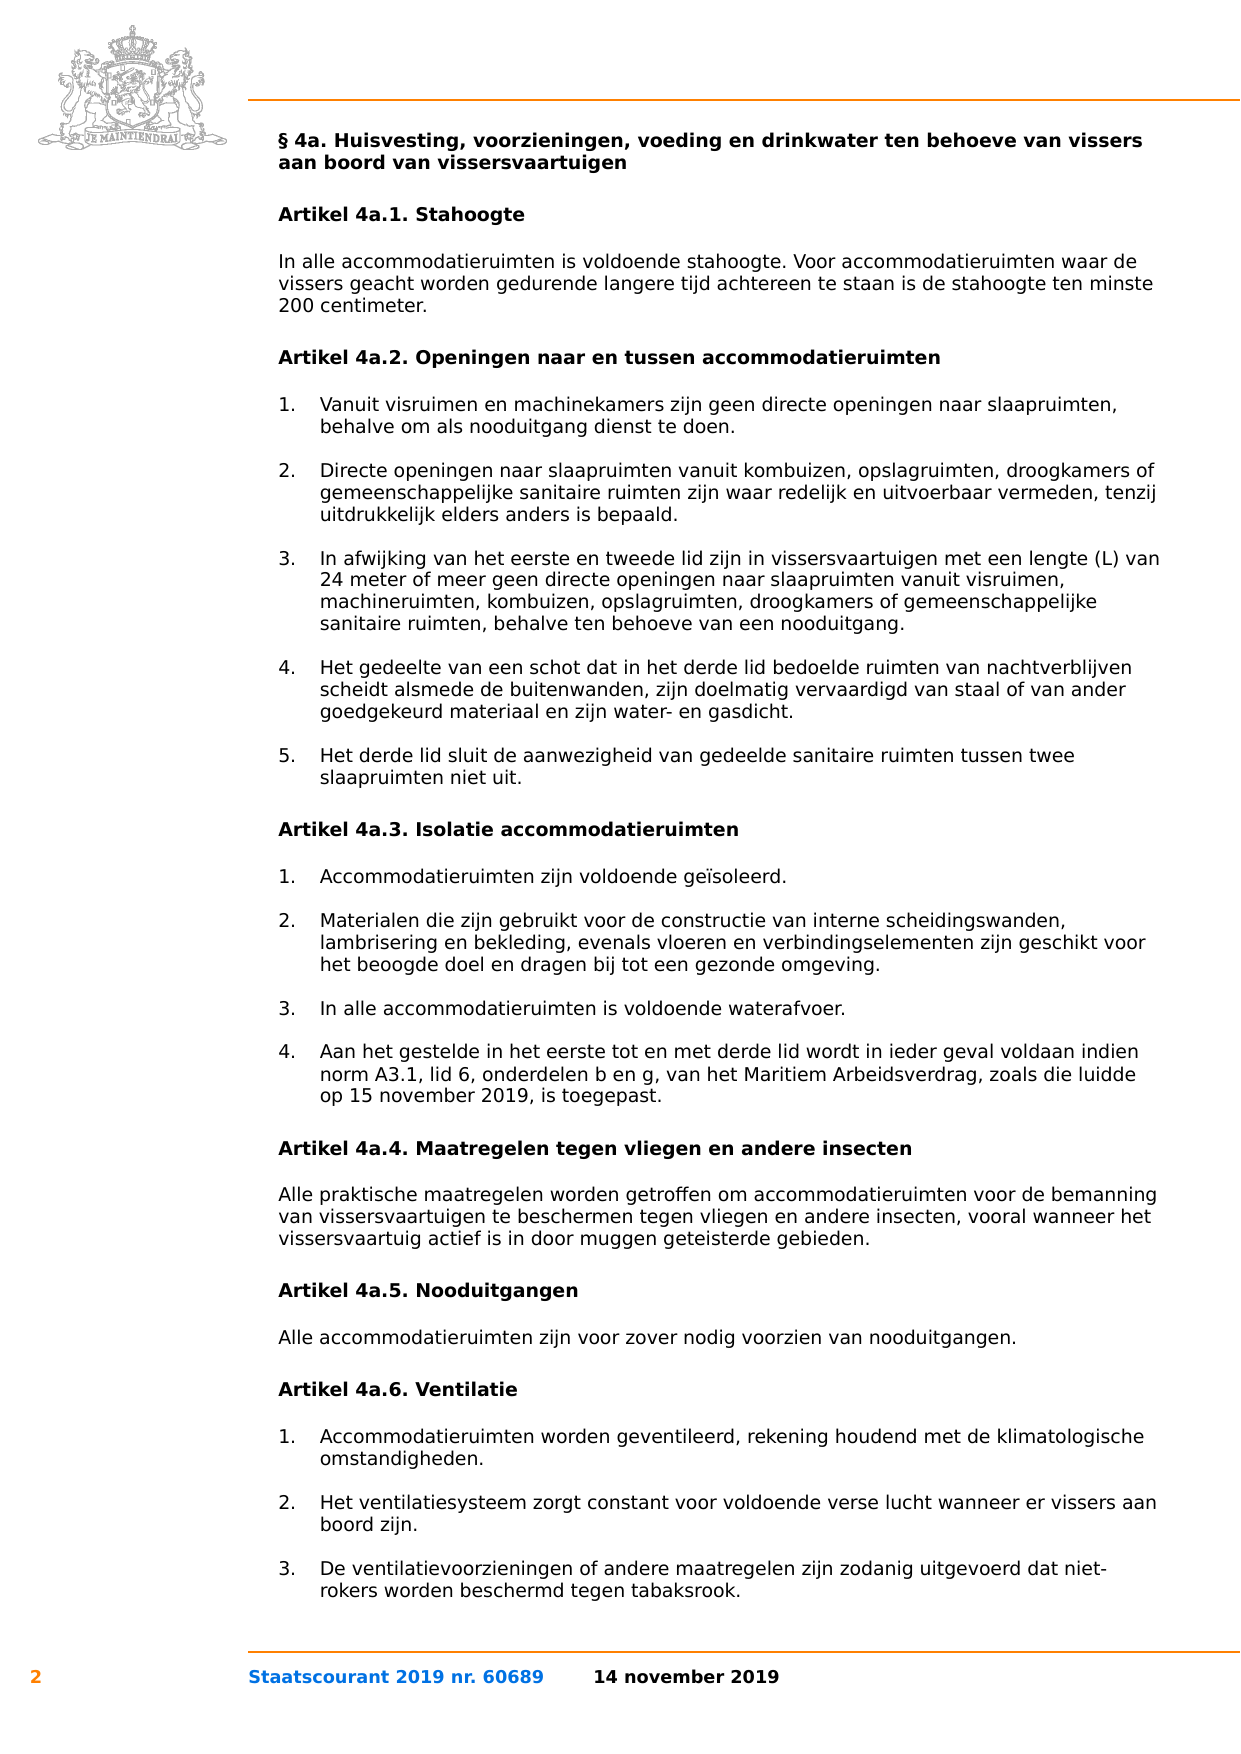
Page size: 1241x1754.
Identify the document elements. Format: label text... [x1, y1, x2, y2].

text 1. Accommodatieruimten zijn voldoende geïsoleerd. [278, 866, 1163, 888]
text 4. Het gedeelte van een schot dat in het derde lid bedoelde ruimten van nachtverblijven scheidt alsmede de buitenwanden, zijn doelmatig vervaardigd van staal of van ander goedgekeurd materiaal en zijn water- en gasdicht. [278, 657, 1163, 723]
subtitle § 4a. Huisvesting, voorzieningen, voeding en drinkwater ten behoeve van vissers aan boord van vissersvaartuigen [278, 130, 1163, 174]
text 2. Materialen die zijn gebruikt voor de constructie van interne scheidingswanden, lambrisering en bekleding, evenals vloeren en verbindingselementen zijn geschikt voor het beoogde doel en dragen bij tot een gezonde omgeving. [278, 910, 1163, 976]
text 1. Vanuit visruimen en machinekamers zijn geen directe openingen naar slaapruimten, behalve om als nooduitgang dienst te doen. [278, 394, 1163, 438]
text 3. In afwijking van het eerste en tweede lid zijn in vissersvaartuigen met een lengte (L) van 24 meter of meer geen directe openingen naar slaapruimten vanuit visruimen, machineruimten, kombuizen, opslagruimten, droogkamers of gemeenschappelijke sanitaire ruimten, behalve ten behoeve van een nooduitgang. [278, 547, 1163, 635]
subtitle Artikel 4a.5. Nooduitgangen [278, 1280, 1163, 1302]
text 3. De ventilatievoorzieningen of andere maatregelen zijn zodanig uitgevoerd dat niet-rokers worden beschermd tegen tabaksrook. [278, 1558, 1163, 1602]
text 1. Accommodatieruimten worden geventileerd, rekening houdend met de klimatologische omstandigheden. [278, 1426, 1163, 1470]
text Alle accommodatieruimten zijn voor zover nodig voorzien van nooduitgangen. [278, 1327, 1163, 1349]
picture [38, 25, 227, 150]
text 5. Het derde lid sluit de aanwezigheid van gedeelde sanitaire ruimten tussen twee slaapruimten niet uit. [278, 745, 1163, 789]
subtitle Artikel 4a.2. Openingen naar en tussen accommodatieruimten [278, 347, 1163, 369]
text In alle accommodatieruimten is voldoende stahoogte. Voor accommodatieruimten waar de vissers geacht worden gedurende langere tijd achtereen te staan is de stahoogte ten minste 200 centimeter. [278, 251, 1163, 317]
subtitle Artikel 4a.4. Maatregelen tegen vliegen en andere insecten [278, 1137, 1163, 1159]
text 2. Directe openingen naar slaapruimten vanuit kombuizen, opslagruimten, droogkamers of gemeenschappelijke sanitaire ruimten zijn waar redelijk en uitvoerbaar vermeden, tenzij uitdrukkelijk elders anders is bepaald. [278, 459, 1163, 526]
subtitle Artikel 4a.1. Stahoogte [278, 204, 1163, 226]
text Alle praktische maatregelen worden getroffen om accommodatieruimten voor de bemanning van vissersvaartuigen te beschermen tegen vliegen en andere insecten, vooral wanneer het vissersvaartuig actief is in door muggen geteisterde gebieden. [278, 1184, 1163, 1250]
text 2. Het ventilatiesysteem zorgt constant voor voldoende verse lucht wanneer er vissers aan boord zijn. [278, 1492, 1163, 1536]
subtitle Artikel 4a.6. Ventilatie [278, 1379, 1163, 1401]
subtitle Artikel 4a.3. Isolatie accommodatieruimten [278, 819, 1163, 841]
text 4. Aan het gestelde in het eerste tot en met derde lid wordt in ieder geval voldaan indien norm A3.1, lid 6, onderdelen b en g, van het Maritiem Arbeidsverdrag, zoals die luidde op 15 november 2019, is toegepast. [278, 1041, 1163, 1107]
text 3. In alle accommodatieruimten is voldoende waterafvoer. [278, 998, 1163, 1019]
